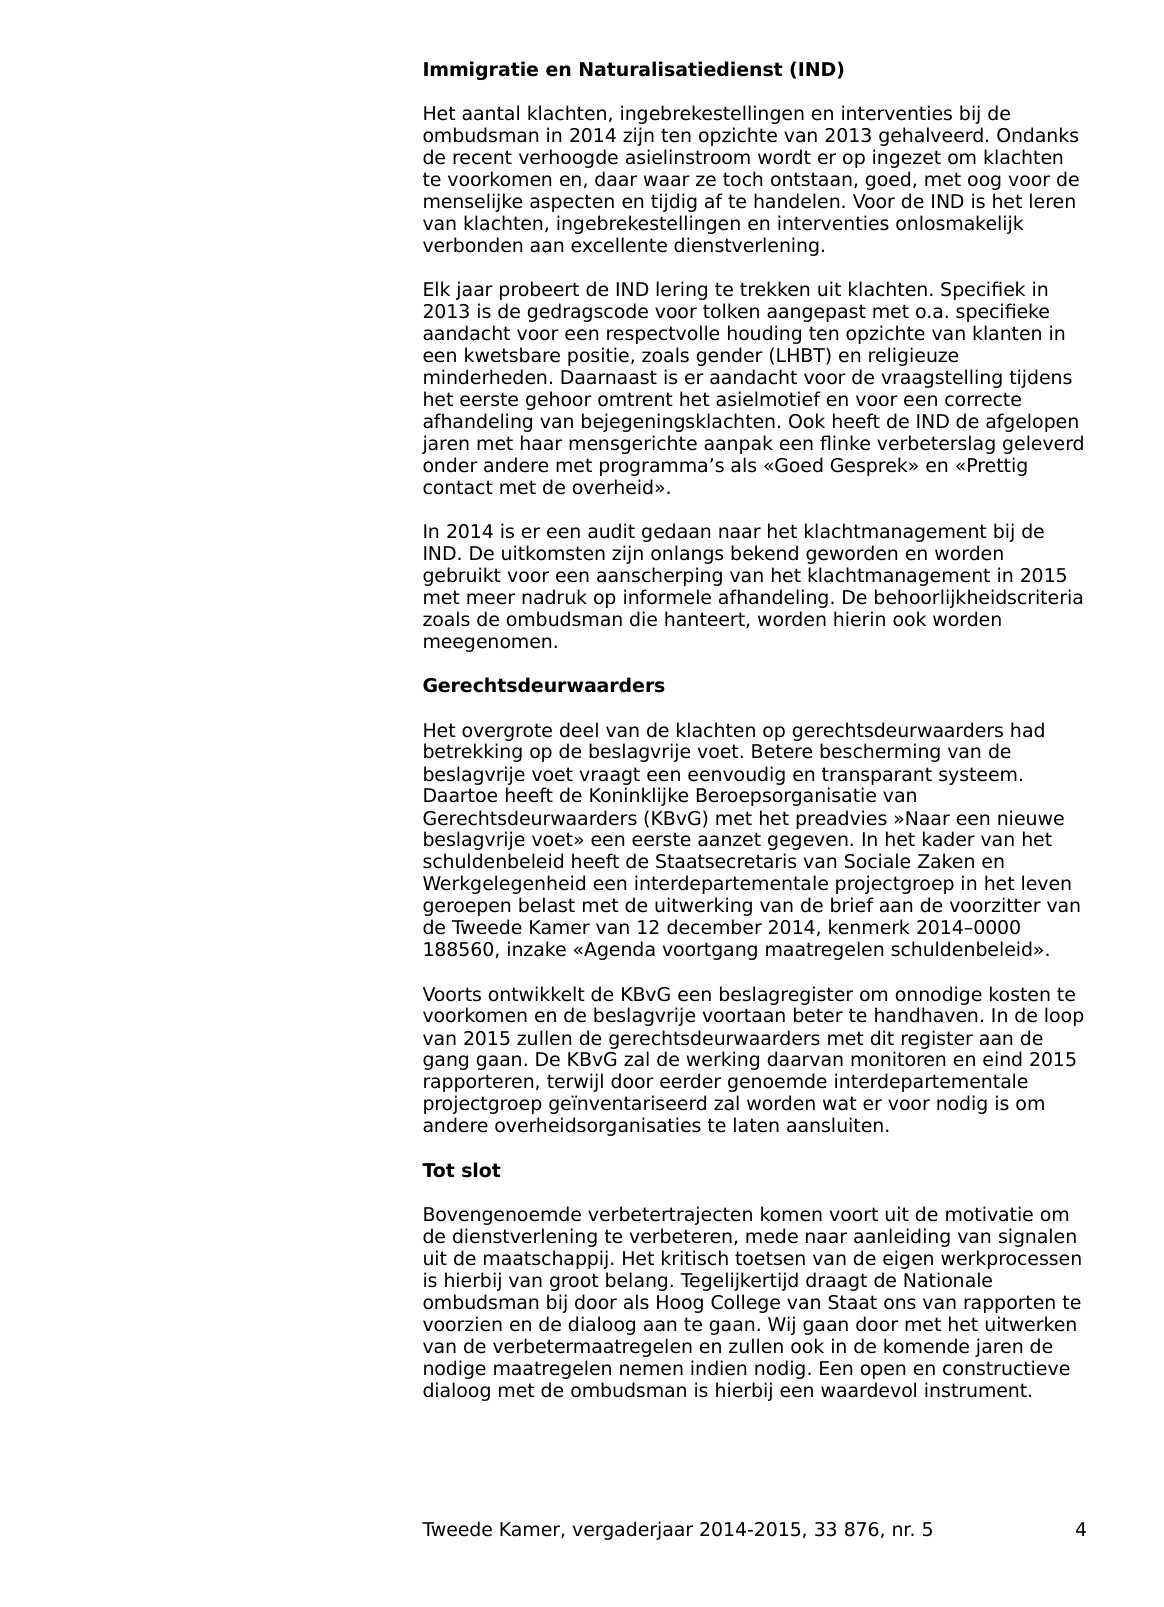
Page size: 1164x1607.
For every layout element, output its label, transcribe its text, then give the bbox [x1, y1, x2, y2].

text Het overgrote deel van de klachten op gerechtsdeurwaarders had betrekking op de beslagvrije voet. Betere bescherming van de beslagvrije voet vraagt een eenvoudig en transparant systeem. Daartoe heeft de Koninklijke Beroepsorganisatie van Gerechtsdeurwaarders (KBvG) met het preadvies »Naar een nieuwe beslagvrije voet» een eerste aanzet gegeven. In het kader van het schuldenbeleid heeft de Staatsecretaris van Sociale Zaken en Werkgelegenheid een interdepartementale projectgroep in het leven geroepen belast met de uitwerking van de brief aan de voorzitter van de Tweede Kamer van 12 december 2014, kenmerk 2014–0000 188560, inzake «Agenda voortgang maatregelen schuldenbeleid». [422, 719, 1087, 961]
text Voorts ontwikkelt de KBvG een beslagregister om onnodige kosten te voorkomen en de beslagvrije voortaan beter te handhaven. In de loop van 2015 zullen de gerechtsdeurwaarders met dit register aan de gang gaan. De KBvG zal de werking daarvan monitoren en eind 2015 rapporteren, terwijl door eerder genoemde interdepartementale projectgroep geïnventariseerd zal worden wat er voor nodig is om andere overheidsorganisaties te laten aansluiten. [422, 983, 1087, 1137]
text Het aantal klachten, ingebrekestellingen en interventies bij de ombudsman in 2014 zijn ten opzichte van 2013 gehalveerd. Ondanks de recent verhoogde asielinstroom wordt er op ingezet om klachten te voorkomen en, daar waar ze toch ontstaan, goed, met oog voor de menselijke aspecten en tijdig af te handelen. Voor de IND is het leren van klachten, ingebrekestellingen en interventies onlosmakelijk verbonden aan excellente dienstverlening. [422, 103, 1087, 257]
subtitle Tot slot [422, 1159, 1087, 1181]
subtitle Gerechtsdeurwaarders [422, 675, 1087, 697]
text In 2014 is er een audit gedaan naar het klachtmanagement bij de IND. De uitkomsten zijn onlangs bekend geworden en worden gebruikt voor een aanscherping van het klachtmanagement in 2015 met meer nadruk op informele afhandeling. De behoorlijkheidscriteria zoals de ombudsman die hanteert, worden hierin ook worden meegenomen. [422, 521, 1087, 653]
subtitle Immigratie en Naturalisatiedienst (IND) [422, 59, 1087, 81]
text Bovengenoemde verbetertrajecten komen voort uit de motivatie om de dienstverlening te verbeteren, mede naar aanleiding van signalen uit de maatschappij. Het kritisch toetsen van de eigen werkprocessen is hierbij van groot belang. Tegelijkertijd draagt de Nationale ombudsman bij door als Hoog College van Staat ons van rapporten te voorzien en de dialoog aan te gaan. Wij gaan door met het uitwerken van de verbetermaatregelen en zullen ook in de komende jaren de nodige maatregelen nemen indien nodig. Een open en constructieve dialoog met de ombudsman is hierbij een waardevol instrument. [422, 1204, 1087, 1401]
text Elk jaar probeert de IND lering te trekken uit klachten. Specifiek in 2013 is de gedragscode voor tolken aangepast met o.a. specifieke aandacht voor een respectvolle houding ten opzichte van klanten in een kwetsbare positie, zoals gender (LHBT) en religieuze minderheden. Daarnaast is er aandacht voor de vraagstelling tijdens het eerste gehoor omtrent het asielmotief en voor een correcte afhandeling van bejegeningsklachten. Ook heeft de IND de afgelopen jaren met haar mensgerichte aanpak een flinke verbeterslag geleverd onder andere met programma’s als «Goed Gesprek» en «Prettig contact met de overheid». [422, 279, 1087, 499]
